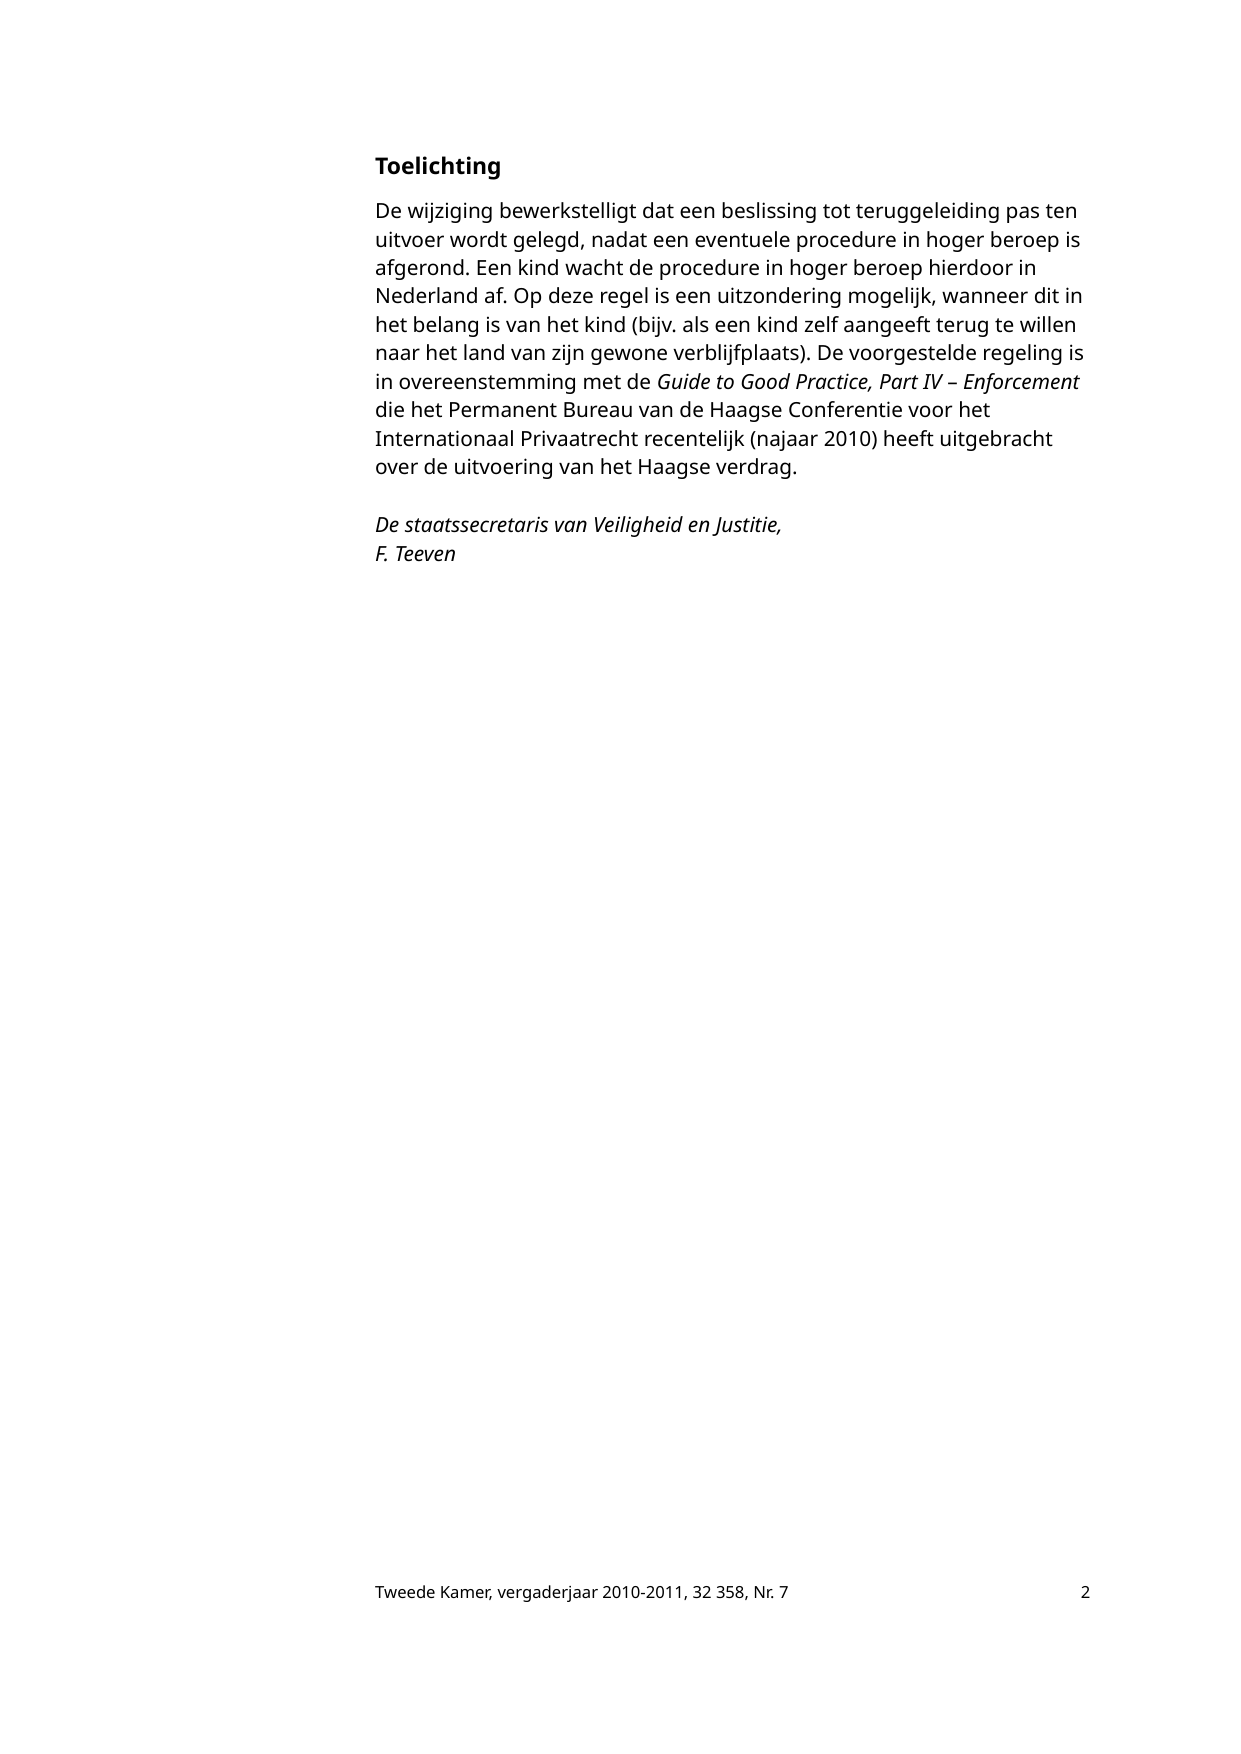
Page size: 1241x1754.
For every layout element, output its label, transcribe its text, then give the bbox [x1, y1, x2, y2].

subtitle Toelichting [375, 150, 1090, 181]
text F. Teeven [375, 539, 1090, 567]
text De staatssecretaris van Veiligheid en Justitie, [375, 511, 1090, 539]
text De wijziging bewerkstelligt dat een beslissing tot teruggeleiding pas ten uitvoer wordt gelegd, nadat een eventuele procedure in hoger beroep is afgerond. Een kind wacht de procedure in hoger beroep hierdoor in Nederland af. Op deze regel is een uitzondering mogelijk, wanneer dit in het belang is van het kind (bijv. als een kind zelf aangeeft terug te willen naar het land van zijn gewone verblijfplaats). De voorgestelde regeling is in overeenstemming met de Guide to Good Practice, Part IV – Enforcement die het Permanent Bureau van de Haagse Conferentie voor het Internationaal Privaatrecht recentelijk (najaar 2010) heeft uitgebracht over de uitvoering van het Haagse verdrag. [375, 196, 1090, 481]
